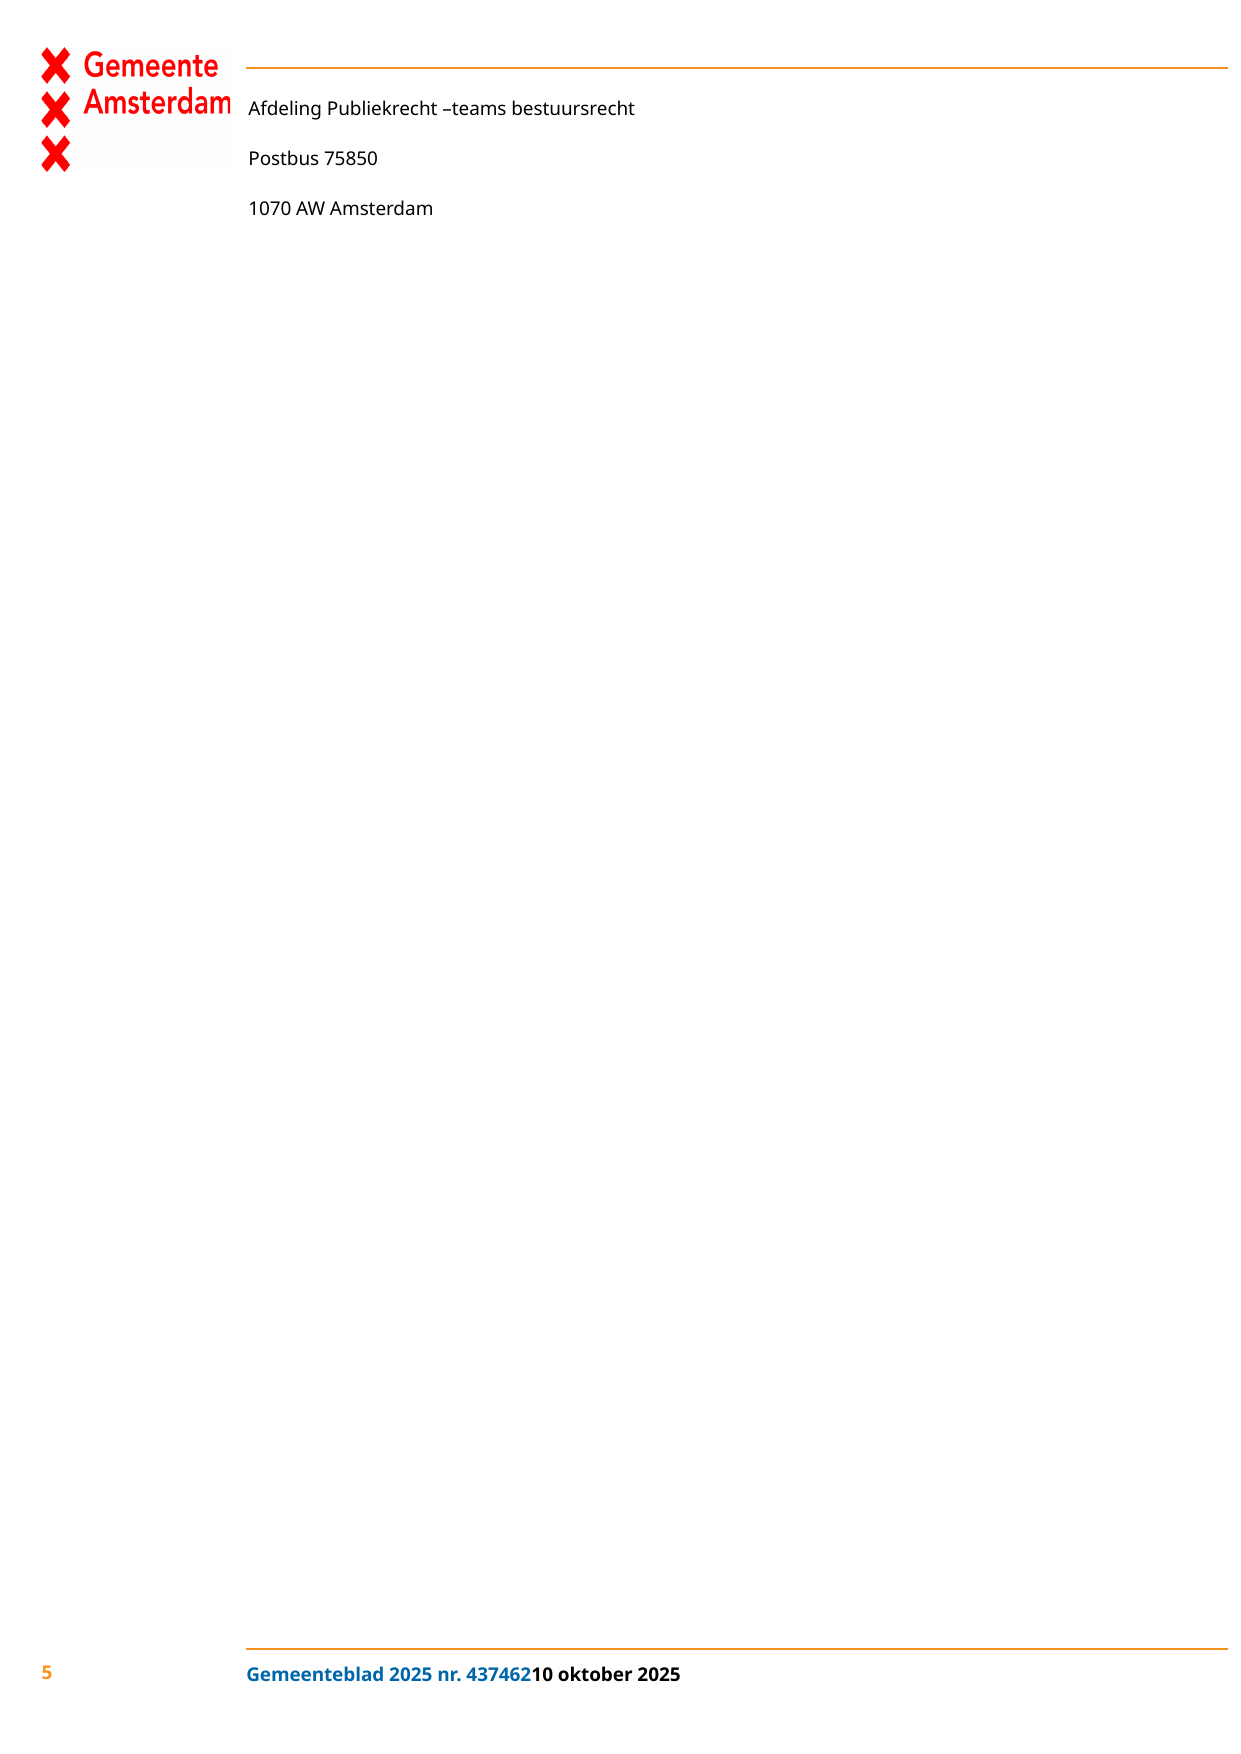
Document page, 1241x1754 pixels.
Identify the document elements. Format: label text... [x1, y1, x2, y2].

text 1070 AW Amsterdam [248, 196, 1152, 221]
text Afdeling Publiekrecht –teams bestuursrecht [248, 95, 1152, 121]
text Postbus 75850 [248, 145, 1152, 171]
picture [41, 47, 231, 172]
